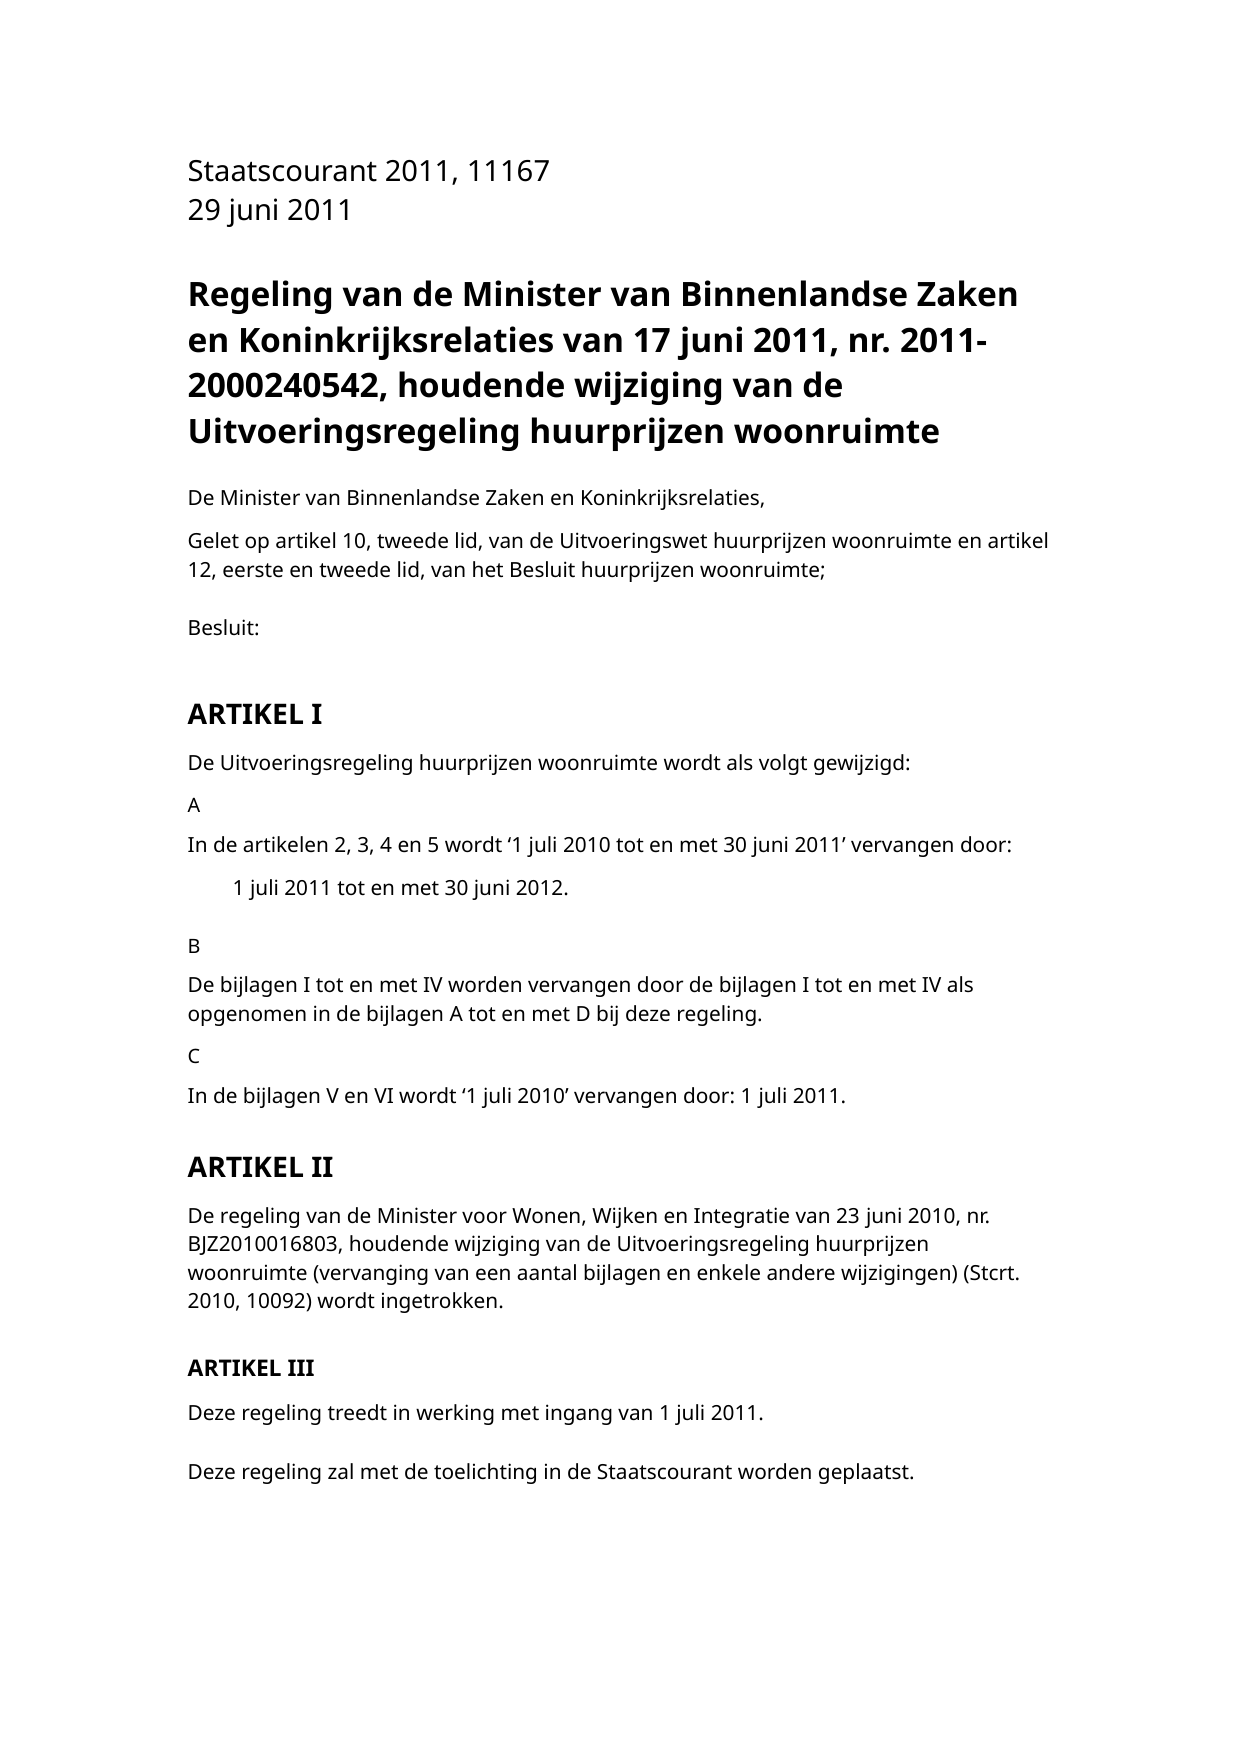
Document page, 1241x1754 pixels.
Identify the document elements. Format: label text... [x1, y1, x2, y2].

text C [187, 1042, 1053, 1069]
text A [187, 791, 1053, 818]
subtitle Regeling van de Minister van Binnenlandse Zaken en Koninkrijksrelaties van 17 juni 2011, nr. 2011-2000240542, houdende wijziging van de Uitvoeringsregeling huurprijzen woonruimte [187, 271, 1053, 453]
text In de artikelen 2, 3, 4 en 5 wordt ‘1 juli 2010 tot en met 30 juni 2011’ vervangen door: [187, 830, 1053, 858]
text De Uitvoeringsregeling huurprijzen woonruimte wordt als volgt gewijzigd: [187, 748, 1053, 776]
text Besluit: [187, 613, 1053, 642]
text Gelet op artikel 10, tweede lid, van de Uitvoeringswet huurprijzen woonruimte en artikel 12, eerste en tweede lid, van het Besluit huurprijzen woonruimte; [187, 526, 1053, 583]
text Deze regeling treedt in werking met ingang van 1 juli 2011. [187, 1398, 1053, 1427]
text De bijlagen I tot en met IV worden vervangen door de bijlagen I tot en met IV als opgenomen in de bijlagen A tot en met D bij deze regeling. [187, 971, 1053, 1027]
subtitle ARTIKEL III [187, 1352, 1053, 1383]
text Staatscourant 2011, 11167 [187, 150, 1053, 190]
subtitle ARTIKEL II [187, 1147, 1053, 1186]
text 29 juni 2011 [187, 190, 1053, 229]
text In de bijlagen V en VI wordt ‘1 juli 2010’ vervangen door: 1 juli 2011. [187, 1081, 1053, 1110]
text De Minister van Binnenlandse Zaken en Koninkrijksrelaties, [187, 483, 1053, 511]
text De regeling van de Minister voor Wonen, Wijken en Integratie van 23 juni 2010, nr. BJZ2010016803, houdende wijziging van de Uitvoeringsregeling huurprijzen woonruimte (vervanging van een aantal bijlagen en enkele andere wijzigingen) (Stcrt. 2010, 10092) wordt ingetrokken. [187, 1201, 1053, 1314]
text B [187, 932, 1053, 959]
subtitle ARTIKEL I [187, 694, 1053, 733]
text Deze regeling zal met de toelichting in de Staatscourant worden geplaatst. [187, 1457, 1053, 1485]
text 1 juli 2011 tot en met 30 juni 2012. [232, 873, 1053, 902]
